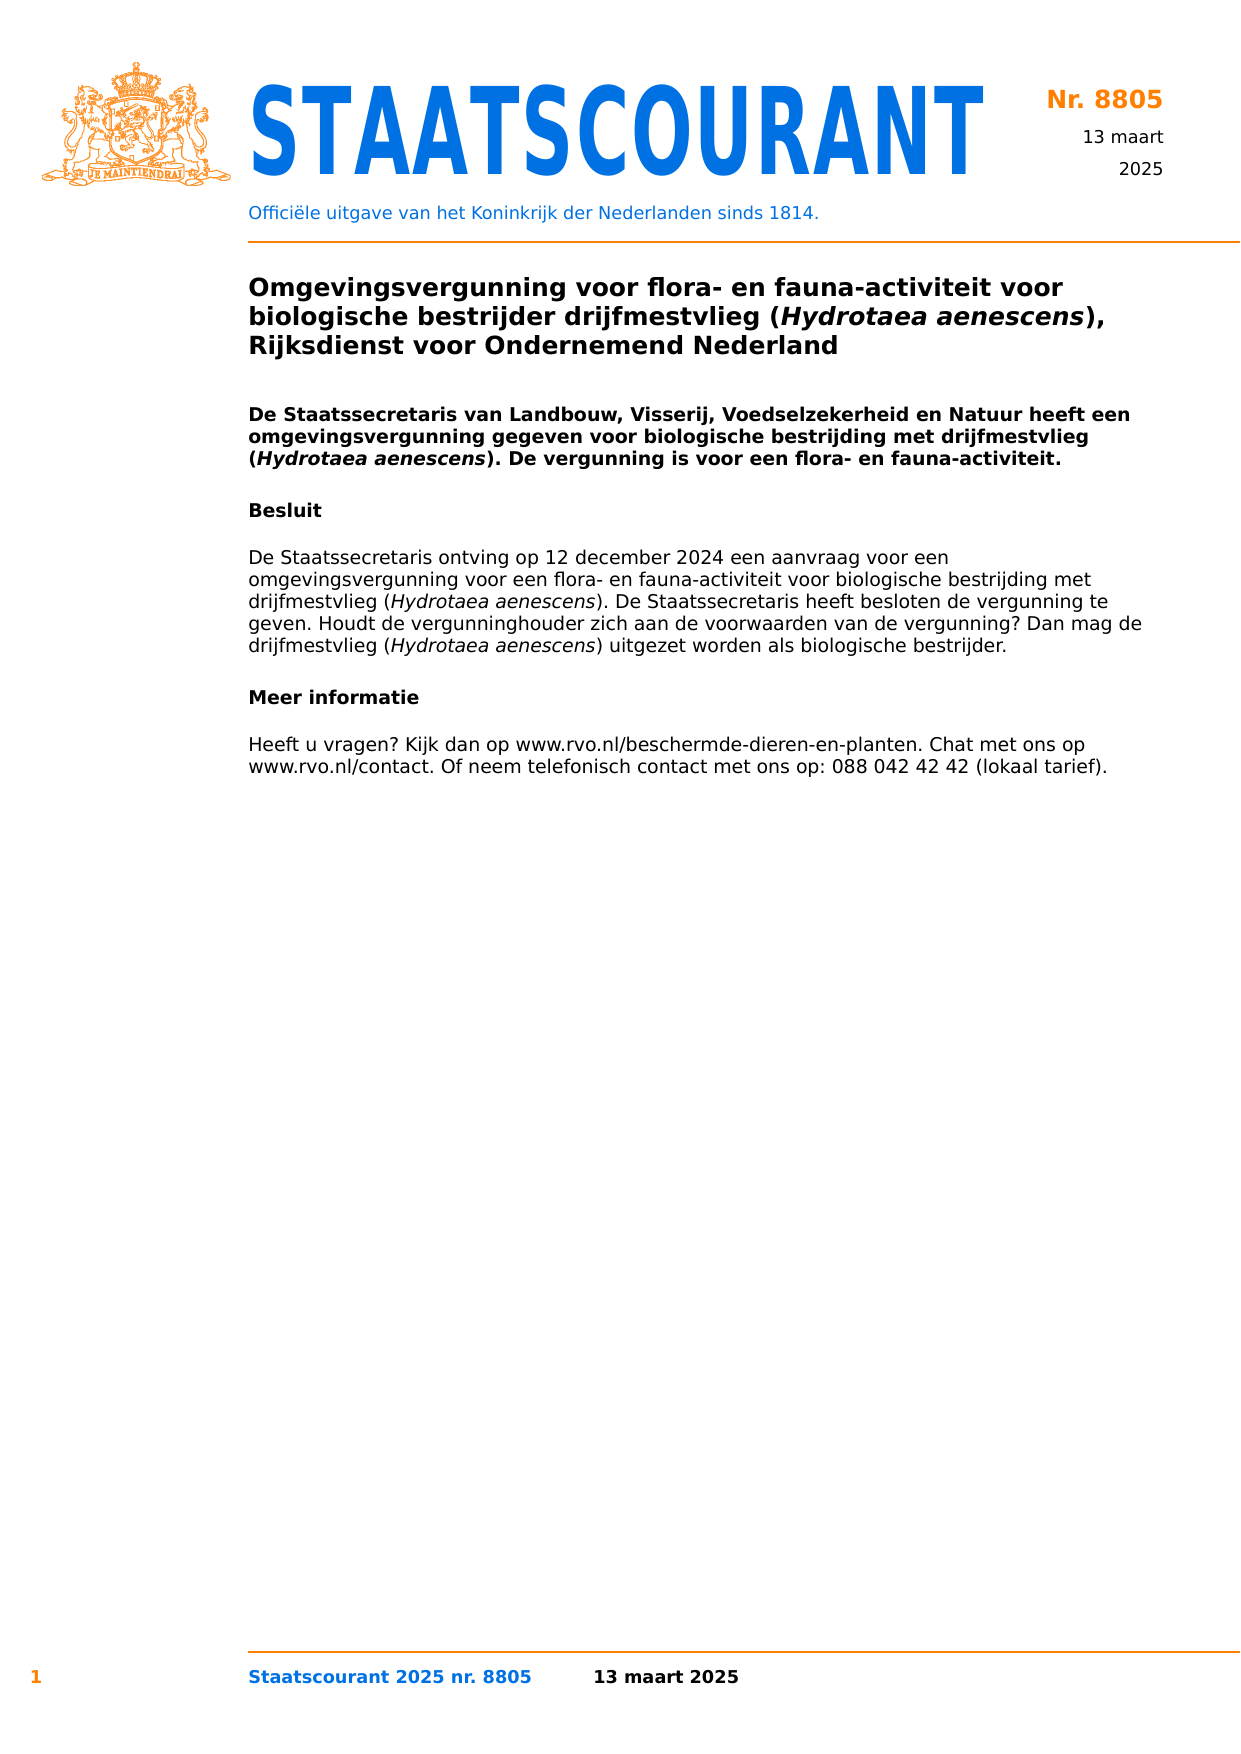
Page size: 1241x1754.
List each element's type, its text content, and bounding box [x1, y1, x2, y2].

table_header Nr. 8805 [998, 62, 1240, 121]
table_header [25, 62, 248, 241]
text Heeft u vragen? Kijk dan op www.rvo.nl/beschermde-dieren-en-planten. Chat met ons op www.rvo.nl/contact. Of neem telefonisch contact met ons op: 088 042 42 42 (lokaal tarief). [248, 734, 1163, 778]
text De Staatssecretaris van Landbouw, Visserij, Voedselzekerheid en Natuur heeft een omgevingsvergunning gegeven voor biologische bestrijding met drijfmestvlieg (Hydrotaea aenescens). De vergunning is voor een flora- en fauna-activiteit. [248, 404, 1163, 470]
subtitle Meer informatie [248, 687, 1163, 709]
subtitle Besluit [248, 500, 1163, 522]
text De Staatssecretaris ontving op 12 december 2024 een aanvraag voor een omgevingsvergunning voor een flora- en fauna-activiteit voor biologische bestrijding met drijfmestvlieg (Hydrotaea aenescens). De Staatssecretaris heeft besloten de vergunning te geven. Houdt de vergunninghouder zich aan de voorwaarden van de vergunning? Dan mag de drijfmestvlieg (Hydrotaea aenescens) uitgezet worden als biologische bestrijder. [248, 547, 1163, 657]
table_header STAATSCOURANT [248, 62, 998, 203]
table_cell Officiële uitgave van het Koninkrijk der Nederlanden sinds 1814. [248, 203, 1240, 241]
picture [41, 62, 231, 186]
table_cell 2025 [998, 153, 1240, 203]
subtitle Omgevingsvergunning voor flora- en fauna-activiteit voor biologische bestrijder drijfmestvlieg (Hydrotaea aenescens), Rijksdienst voor Ondernemend Nederland [248, 273, 1163, 361]
table_cell 13 maart [998, 121, 1240, 153]
